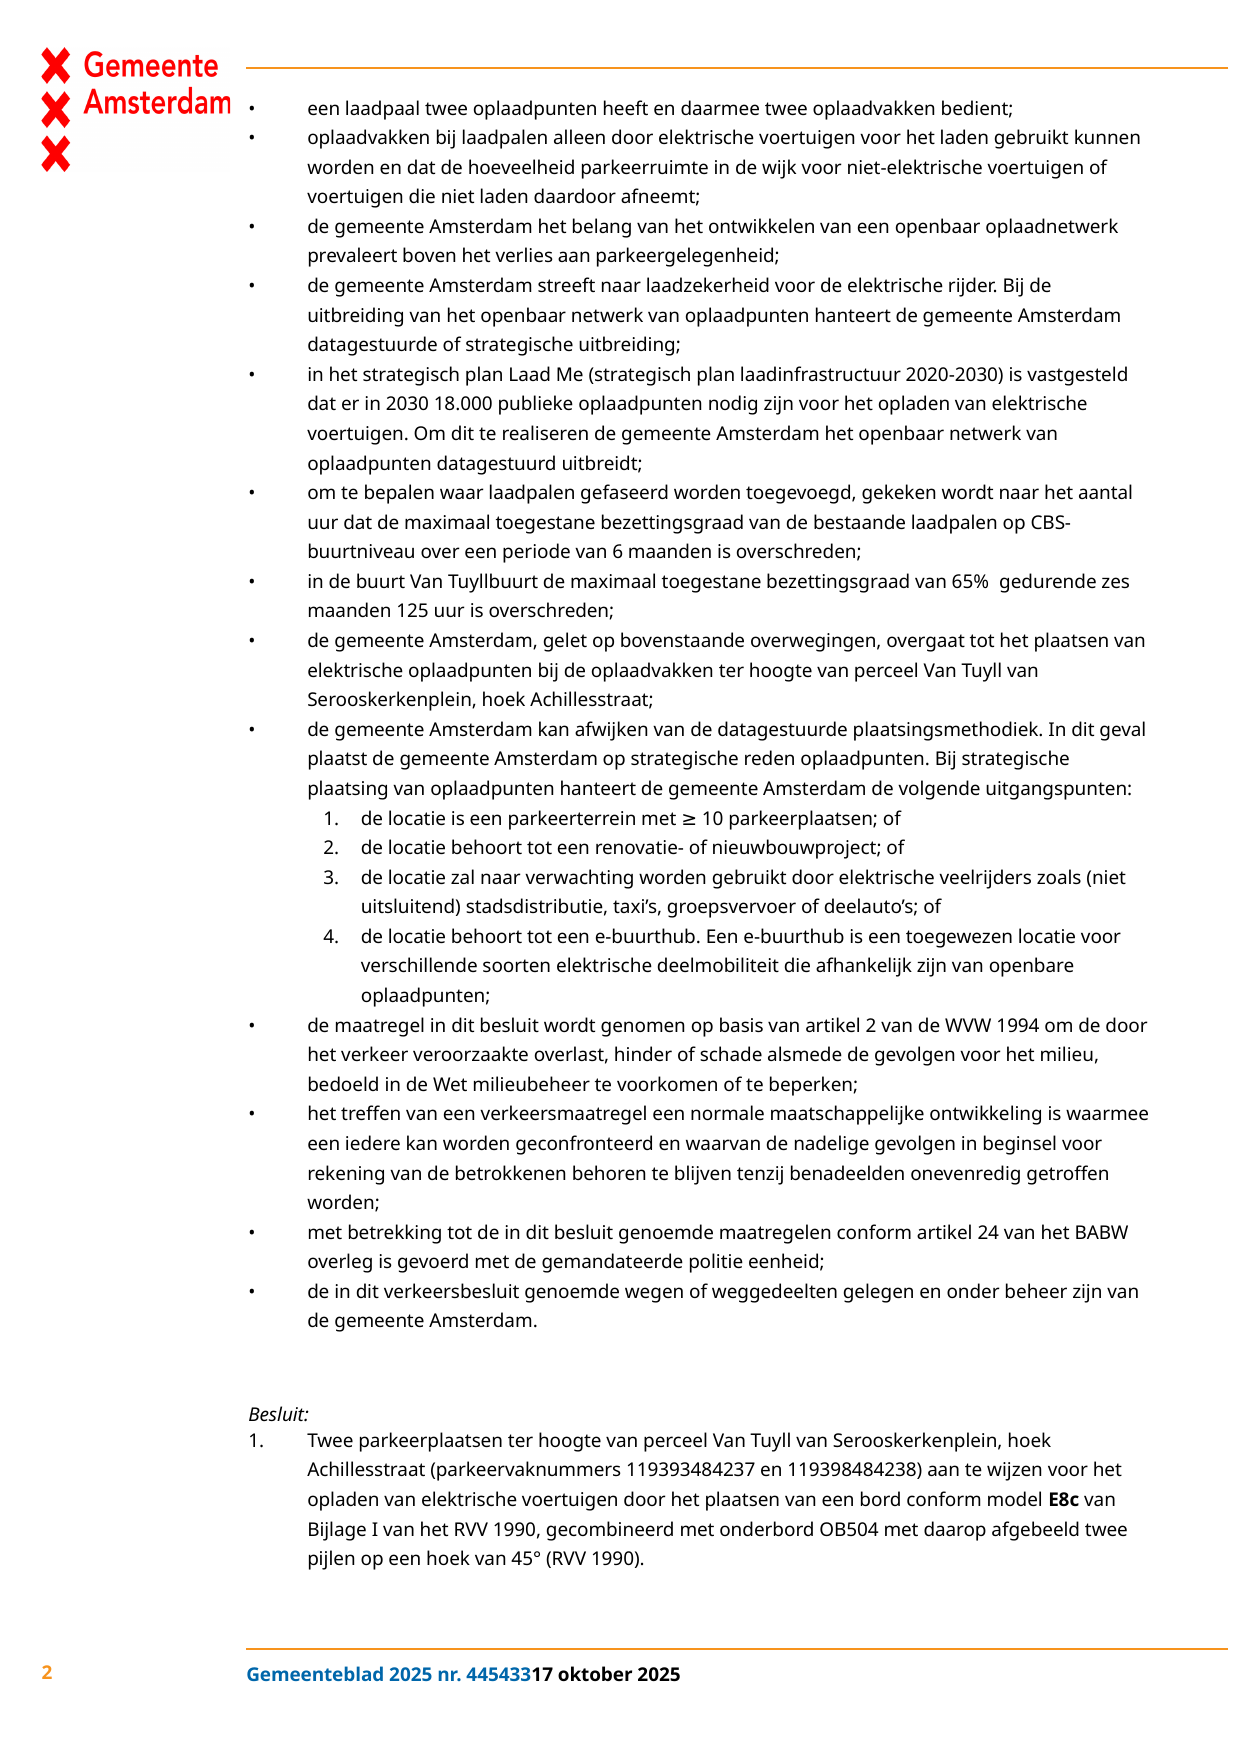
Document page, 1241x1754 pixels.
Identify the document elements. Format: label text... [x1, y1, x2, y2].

list de locatie zal naar verwachting worden gebruikt door elektrische veelrijders zoals (niet uitsluitend) stadsdistributie, taxi’s, groepsvervoer of deelauto’s; of [323, 864, 1152, 919]
list om te bepalen waar laadpalen gefaseerd worden toegevoegd, gekeken wordt naar het aantal uur dat de maximaal toegestane bezettingsgraad van de bestaande laadpalen op CBS-buurtniveau over een periode van 6 maanden is overschreden; [248, 479, 1152, 564]
list de maatregel in dit besluit wordt genomen op basis van artikel 2 van de WVW 1994 om de door het verkeer veroorzaakte overlast, hinder of schade alsmede de gevolgen voor het milieu, bedoeld in de Wet milieubeheer te voorkomen of te beperken; [248, 1012, 1152, 1097]
text Besluit: [248, 1401, 1152, 1427]
picture [41, 47, 231, 172]
list de locatie is een parkeerterrein met ≥ 10 parkeerplaatsen; of [323, 805, 1152, 831]
list Twee parkeerplaatsen ter hoogte van perceel Van Tuyll van Serooskerkenplein, hoek Achillesstraat (parkeervaknummers 119393484237 en 119398484238) aan te wijzen voor het opladen van elektrische voertuigen door het plaatsen van een bord conform model E8c van Bijlage I van het RVV 1990, gecombineerd met onderbord OB504 met daarop afgebeeld twee pijlen op een hoek van 45° (RVV 1990). [248, 1427, 1152, 1571]
list de gemeente Amsterdam streeft naar laadzekerheid voor de elektrische rijder. Bij de uitbreiding van het openbaar netwerk van oplaadpunten hanteert de gemeente Amsterdam datagestuurde of strategische uitbreiding; [248, 272, 1152, 357]
list de in dit verkeersbesluit genoemde wegen of weggedeelten gelegen en onder beheer zijn van de gemeente Amsterdam. [248, 1278, 1152, 1333]
list een laadpaal twee oplaadpunten heeft en daarmee twee oplaadvakken bedient; [248, 95, 1152, 121]
list oplaadvakken bij laadpalen alleen door elektrische voertuigen voor het laden gebruikt kunnen worden en dat de hoeveelheid parkeerruimte in de wijk voor niet-elektrische voertuigen of voertuigen die niet laden daardoor afneemt; [248, 124, 1152, 209]
list het treffen van een verkeersmaatregel een normale maatschappelijke ontwikkeling is waarmee een iedere kan worden geconfronteerd en waarvan de nadelige gevolgen in beginsel voor rekening van de betrokkenen behoren te blijven tenzij benadeelden onevenredig getroffen worden; [248, 1101, 1152, 1215]
list in het strategisch plan Laad Me (strategisch plan laadinfrastructuur 2020-2030) is vastgesteld dat er in 2030 18.000 publieke oplaadpunten nodig zijn voor het opladen van elektrische voertuigen. Om dit te realiseren de gemeente Amsterdam het openbaar netwerk van oplaadpunten datagestuurd uitbreidt; [248, 361, 1152, 476]
list de locatie behoort tot een e-buurthub. Een e-buurthub is een toegewezen locatie voor verschillende soorten elektrische deelmobiliteit die afhankelijk zijn van openbare oplaadpunten; [323, 923, 1152, 1008]
list de gemeente Amsterdam kan afwijken van de datagestuurde plaatsingsmethodiek. In dit geval plaatst de gemeente Amsterdam op strategische reden oplaadpunten. Bij strategische plaatsing van oplaadpunten hanteert de gemeente Amsterdam de volgende uitgangspunten: [248, 716, 1152, 801]
list de gemeente Amsterdam het belang van het ontwikkelen van een openbaar oplaadnetwerk prevaleert boven het verlies aan parkeergelegenheid; [248, 213, 1152, 268]
list met betrekking tot de in dit besluit genoemde maatregelen conform artikel 24 van het BABW overleg is gevoerd met de gemandateerde politie eenheid; [248, 1219, 1152, 1274]
list de locatie behoort tot een renovatie- of nieuwbouwproject; of [323, 834, 1152, 860]
list in de buurt Van Tuyllbuurt de maximaal toegestane bezettingsgraad van 65% gedurende zes maanden 125 uur is overschreden; [248, 568, 1152, 623]
list de gemeente Amsterdam, gelet op bovenstaande overwegingen, overgaat tot het plaatsen van elektrische oplaadpunten bij de oplaadvakken ter hoogte van perceel Van Tuyll van Serooskerkenplein, hoek Achillesstraat; [248, 627, 1152, 712]
